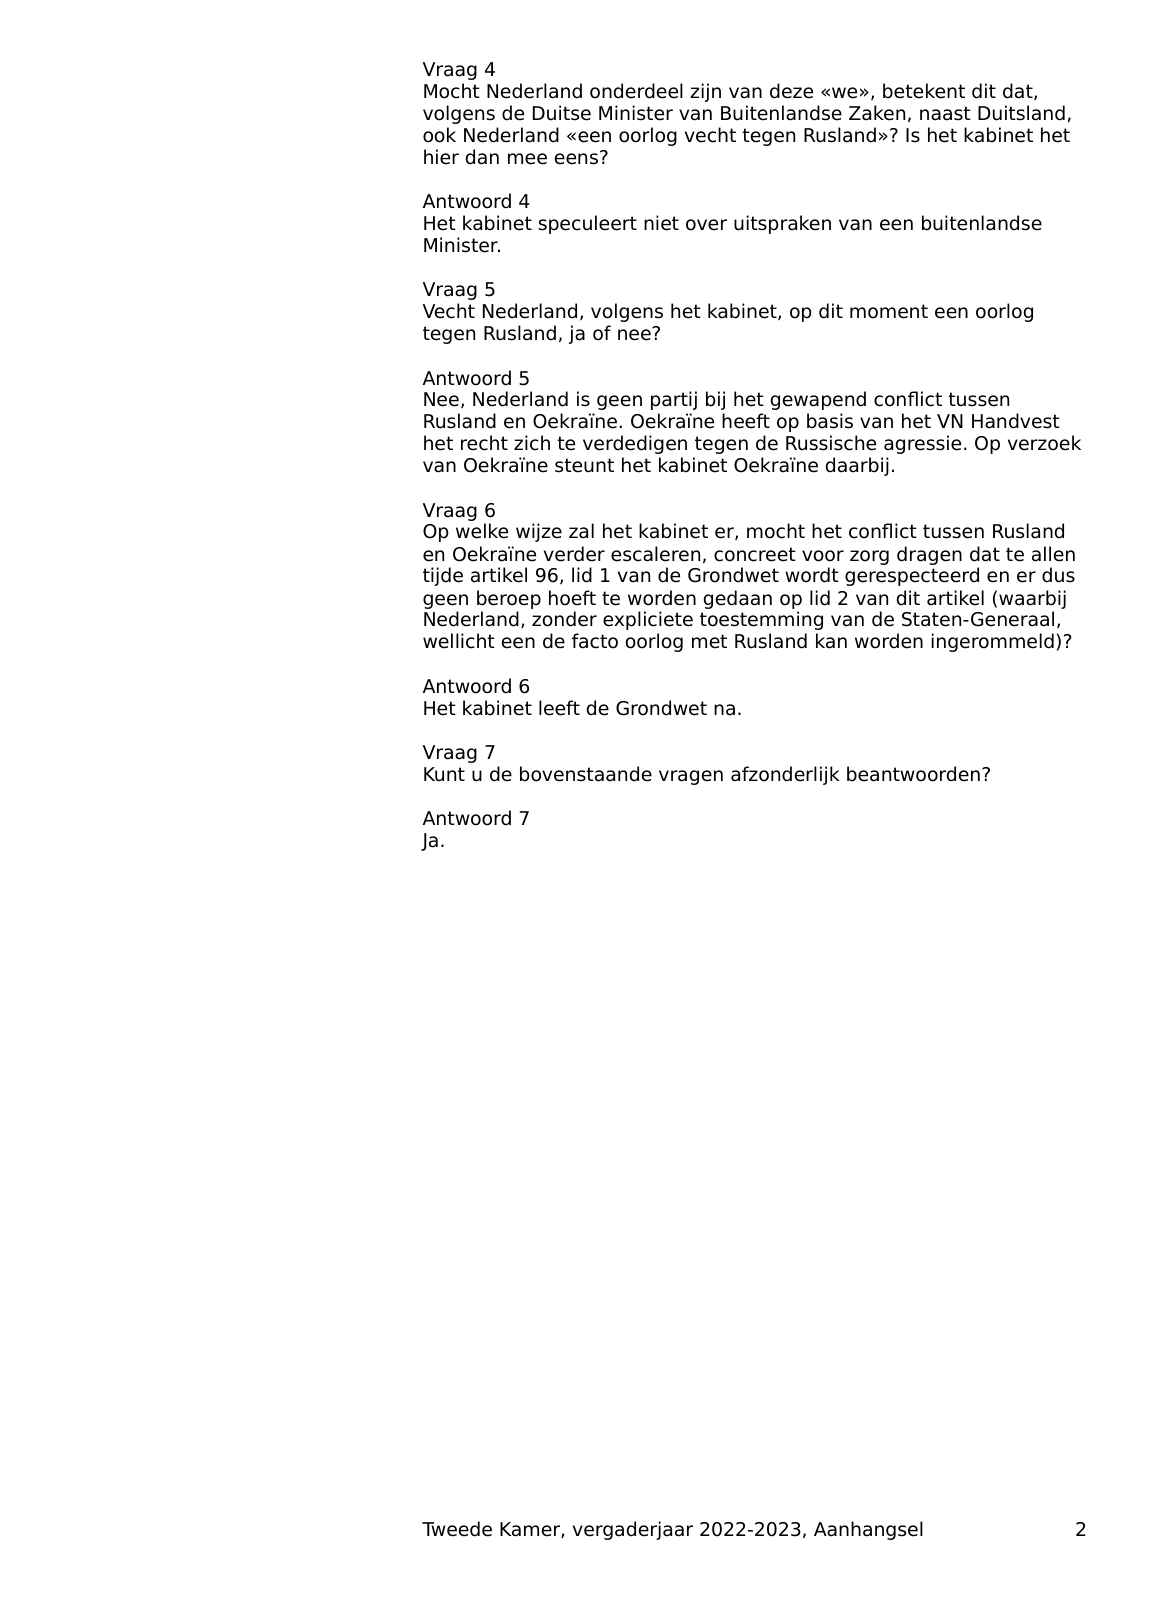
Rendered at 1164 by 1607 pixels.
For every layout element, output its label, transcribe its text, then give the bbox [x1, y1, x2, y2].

text Nee, Nederland is geen partij bij het gewapend conflict tussen Rusland en Oekraïne. Oekraïne heeft op basis van het VN Handvest het recht zich te verdedigen tegen de Russische agressie. Op verzoek van Oekraïne steunt het kabinet Oekraïne daarbij. [422, 389, 1087, 477]
text Antwoord 6 [422, 676, 1087, 697]
text Het kabinet speculeert niet over uitspraken van een buitenlandse Minister. [422, 213, 1087, 257]
text Op welke wijze zal het kabinet er, mocht het conflict tussen Rusland en Oekraïne verder escaleren, concreet voor zorg dragen dat te allen tijde artikel 96, lid 1 van de Grondwet wordt gerespecteerd en er dus geen beroep hoeft te worden gedaan op lid 2 van dit artikel (waarbij Nederland, zonder expliciete toestemming van de Staten-Generaal, wellicht een de facto oorlog met Rusland kan worden ingerommeld)? [422, 521, 1087, 653]
text Vraag 6 [422, 499, 1087, 521]
text Vraag 7 [422, 742, 1087, 764]
text Antwoord 4 [422, 191, 1087, 213]
text Vecht Nederland, volgens het kabinet, op dit moment een oorlog tegen Rusland, ja of nee? [422, 301, 1087, 345]
text Kunt u de bovenstaande vragen afzonderlijk beantwoorden? [422, 764, 1087, 786]
text Vraag 4 [422, 59, 1087, 81]
text Antwoord 7 [422, 808, 1087, 830]
text Het kabinet leeft de Grondwet na. [422, 697, 1087, 719]
text Antwoord 5 [422, 367, 1087, 389]
text Vraag 5 [422, 279, 1087, 301]
text Mocht Nederland onderdeel zijn van deze «we», betekent dit dat, volgens de Duitse Minister van Buitenlandse Zaken, naast Duitsland, ook Nederland «een oorlog vecht tegen Rusland»? Is het kabinet het hier dan mee eens? [422, 81, 1087, 169]
text Ja. [422, 830, 1087, 852]
